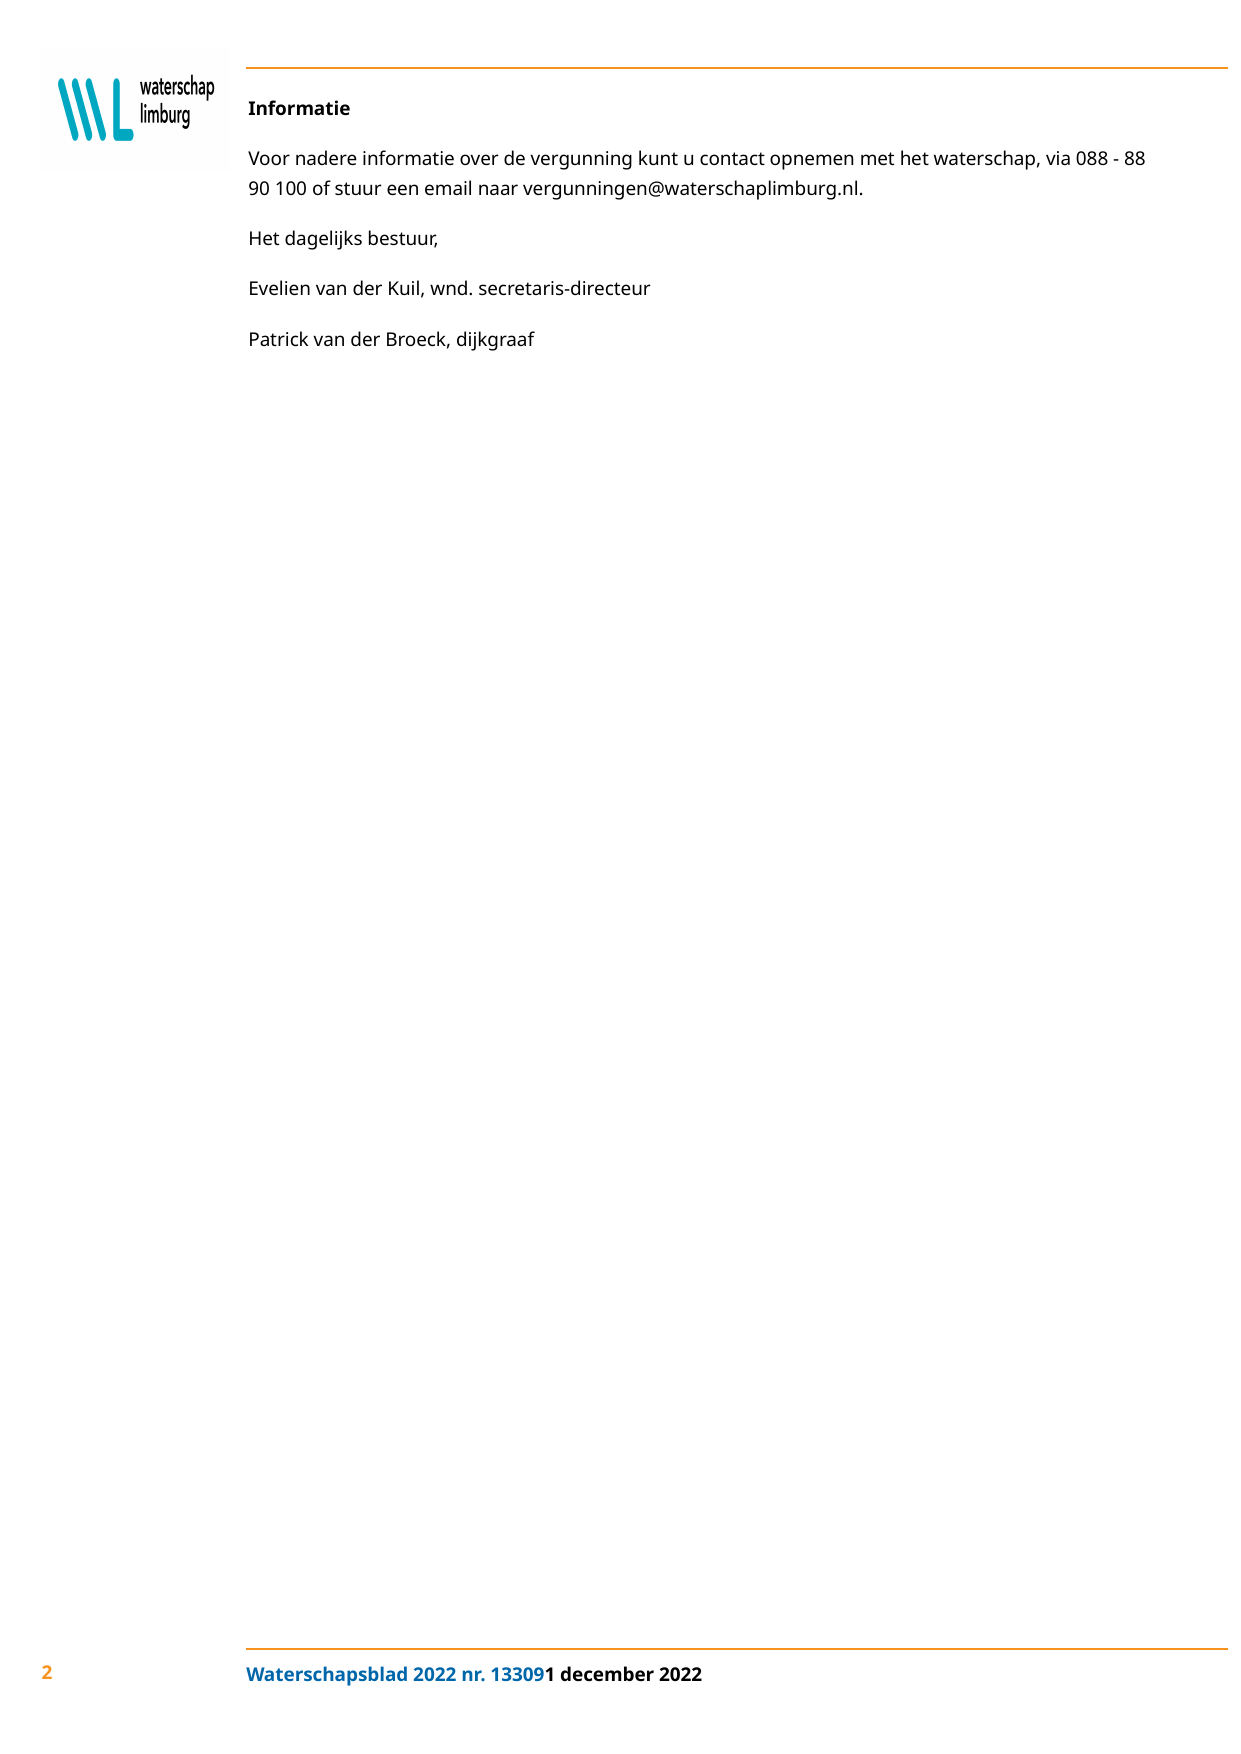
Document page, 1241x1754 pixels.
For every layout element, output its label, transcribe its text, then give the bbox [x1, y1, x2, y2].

text Patrick van der Broeck, dijkgraaf [248, 326, 1152, 352]
text Evelien van der Kuil, wnd. secretaris-directeur [248, 276, 1152, 301]
text Informatie [248, 95, 1152, 121]
picture [41, 47, 231, 172]
text Het dagelijks bestuur, [248, 225, 1152, 251]
text Voor nadere informatie over de vergunning kunt u contact opnemen met het waterschap, via 088 - 88 90 100 of stuur een email naar vergunningen@waterschaplimburg.nl. [248, 145, 1152, 201]
